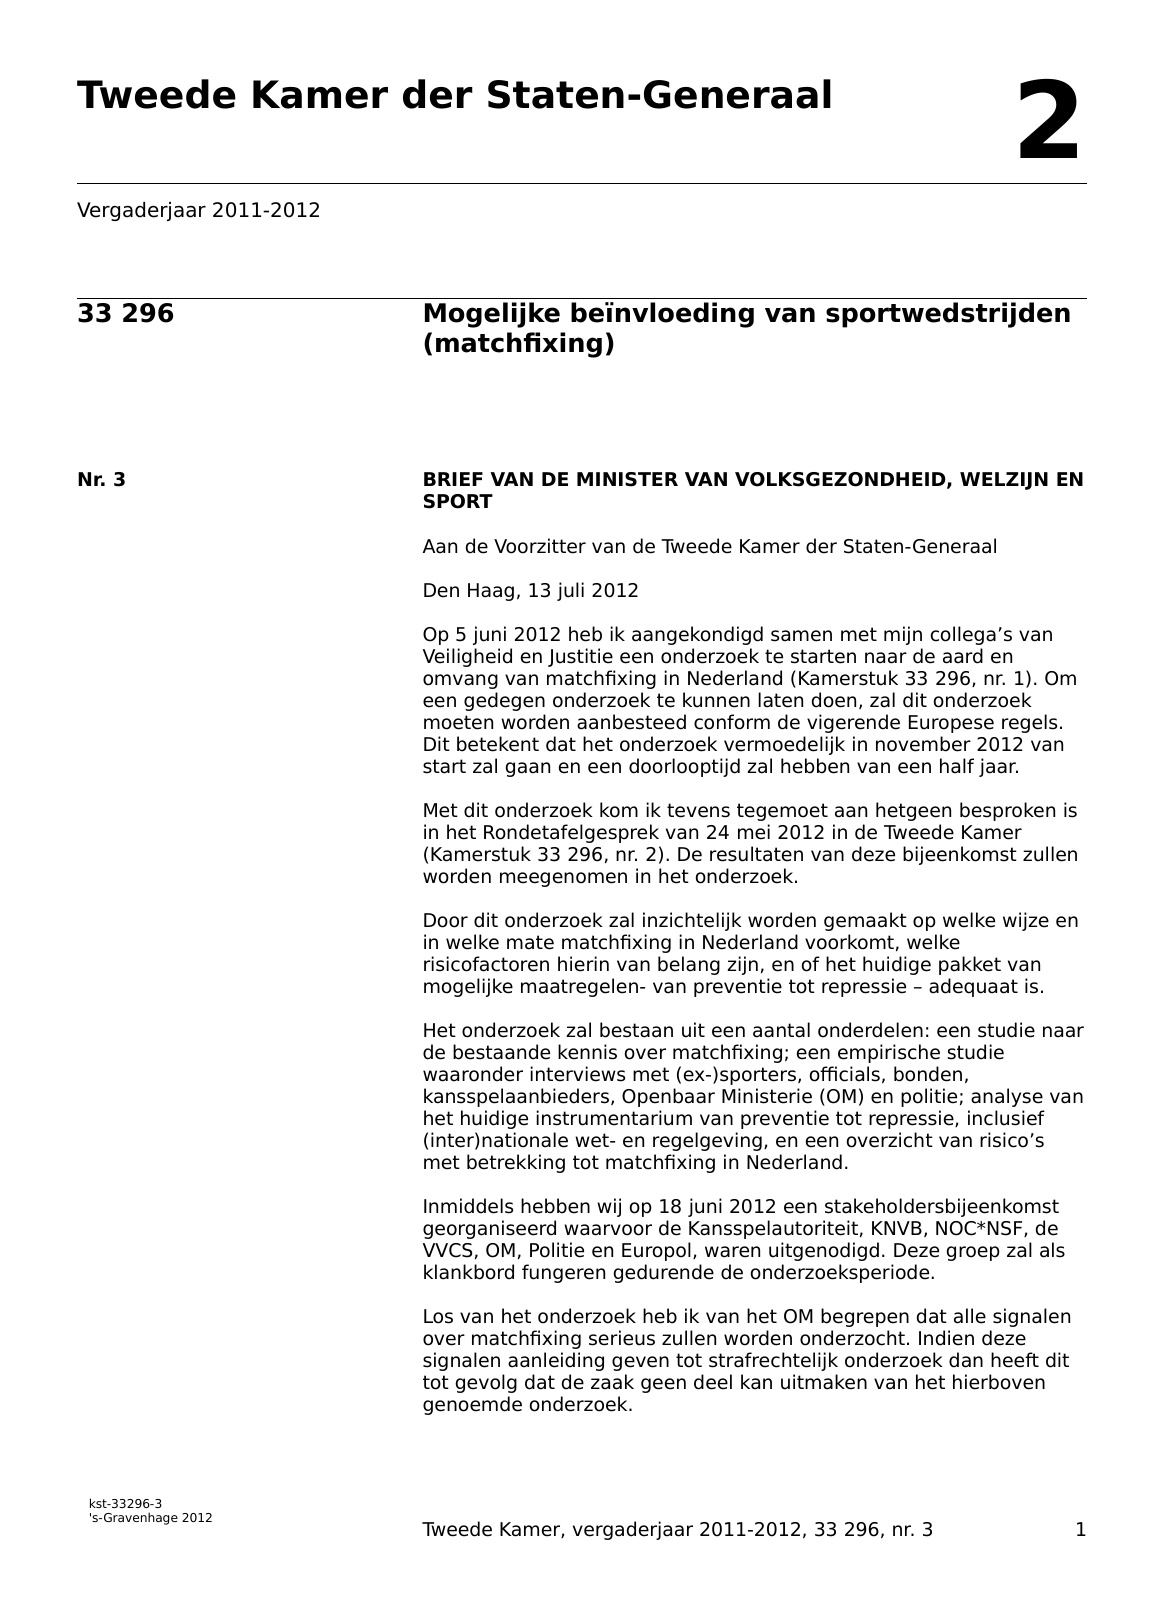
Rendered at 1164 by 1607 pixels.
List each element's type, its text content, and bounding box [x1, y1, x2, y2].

table_cell Vergaderjaar 2011-2012 [77, 184, 1087, 298]
table_header Tweede Kamer der Staten-Generaal [77, 59, 886, 183]
text Op 5 juni 2012 heb ik aangekondigd samen met mijn collega’s van Veiligheid en Justitie een onderzoek te starten naar de aard en omvang van matchfixing in Nederland (Kamerstuk 33 296, nr. 1). Om een gedegen onderzoek te kunnen laten doen, zal dit onderzoek moeten worden aanbesteed conform de vigerende Europese regels. Dit betekent dat het onderzoek vermoedelijk in november 2012 van start zal gaan en een doorlooptijd zal hebben van een half jaar. [422, 624, 1087, 778]
text 's-Gravenhage 2012 [88, 1511, 323, 1525]
text kst-33296-3 [88, 1497, 323, 1511]
subtitle Nr. 3 BRIEF VAN DE MINISTER VAN VOLKSGEZONDHEID, WELZIJN EN SPORT [77, 469, 1087, 513]
text Door dit onderzoek zal inzichtelijk worden gemaakt op welke wijze en in welke mate matchfixing in Nederland voorkomt, welke risicofactoren hierin van belang zijn, en of het huidige pakket van mogelijke maatregelen- van preventie tot repressie – adequaat is. [422, 910, 1087, 998]
text Den Haag, 13 juli 2012 [422, 580, 1087, 602]
text Het onderzoek zal bestaan uit een aantal onderdelen: een studie naar de bestaande kennis over matchfixing; een empirische studie waaronder interviews met (ex-)sporters, officials, bonden, kansspelaanbieders, Openbaar Ministerie (OM) en politie; analyse van het huidige instrumentarium van preventie tot repressie, inclusief (inter)nationale wet- en regelgeving, en een overzicht van risico’s met betrekking tot matchfixing in Nederland. [422, 1020, 1087, 1174]
subtitle 33 296 Mogelijke beïnvloeding van sportwedstrijden (matchfixing) [77, 299, 1087, 358]
text Inmiddels hebben wij op 18 juni 2012 een stakeholdersbijeenkomst georganiseerd waarvoor de Kansspelautoriteit, KNVB, NOC*NSF, de VVCS, OM, Politie en Europol, waren uitgenodigd. Deze groep zal als klankbord fungeren gedurende de onderzoeksperiode. [422, 1196, 1087, 1284]
text Met dit onderzoek kom ik tevens tegemoet aan hetgeen besproken is in het Rondetafelgesprek van 24 mei 2012 in de Tweede Kamer (Kamerstuk 33 296, nr. 2). De resultaten van deze bijeenkomst zullen worden meegenomen in het onderzoek. [422, 800, 1087, 888]
text Aan de Voorzitter van de Tweede Kamer der Staten-Generaal [422, 536, 1087, 557]
text Los van het onderzoek heb ik van het OM begrepen dat alle signalen over matchfixing serieus zullen worden onderzocht. Indien deze signalen aanleiding geven tot strafrechtelijk onderzoek dan heeft dit tot gevolg dat de zaak geen deel kan uitmaken van het hierboven genoemde onderzoek. [422, 1306, 1087, 1416]
table_header 2 [886, 59, 1087, 183]
